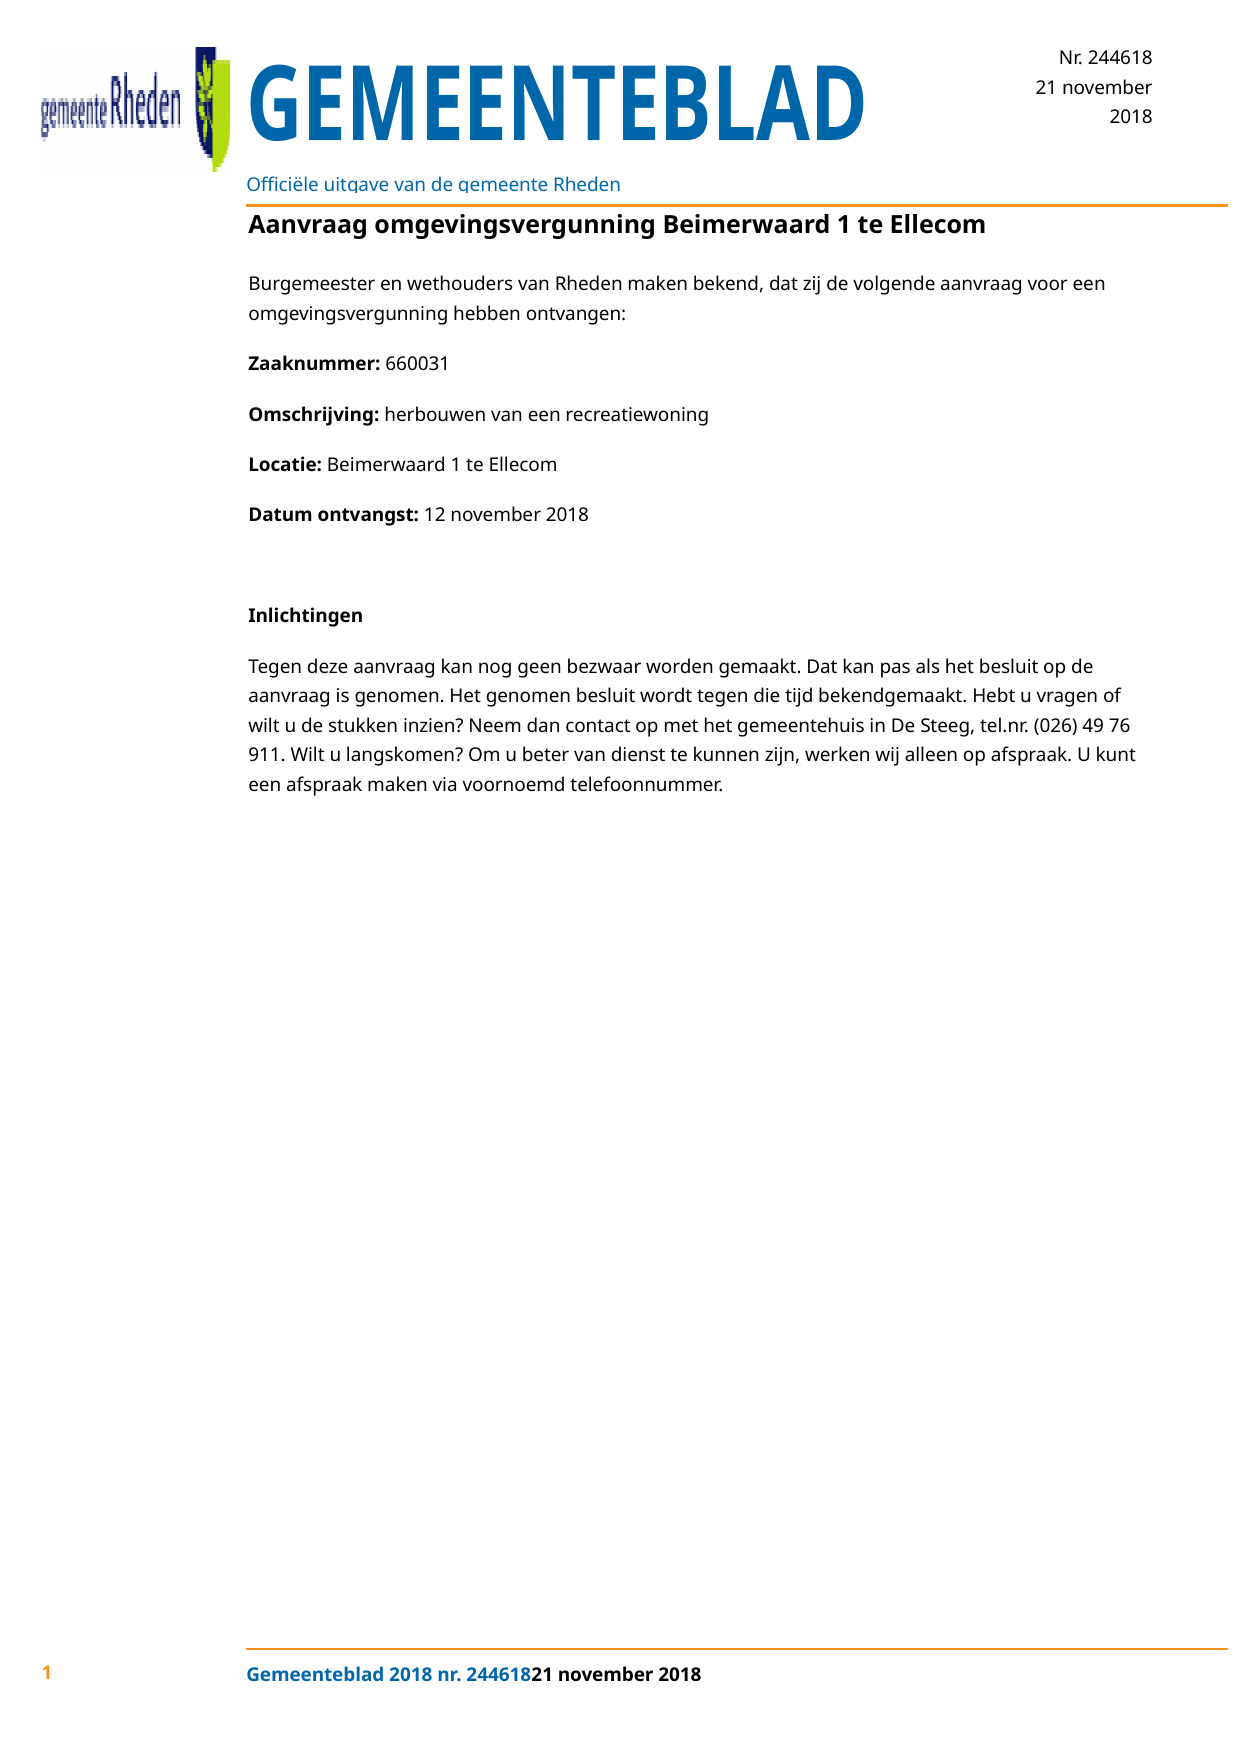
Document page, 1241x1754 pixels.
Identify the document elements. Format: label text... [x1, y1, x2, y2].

text Inlichtingen [248, 602, 1152, 628]
text Burgemeester en wethouders van Rheden maken bekend, dat zij de volgende aanvraag voor een omgevingsvergunning hebben ontvangen: [248, 270, 1152, 326]
text Locatie: Beimerwaard 1 te Ellecom [248, 451, 1152, 477]
text Datum ontvangst: 12 november 2018 [248, 502, 1152, 527]
text Zaaknummer: 660031 [248, 350, 1152, 376]
text Aanvraag omgevingsvergunning Beimerwaard 1 te Ellecom [248, 207, 1152, 241]
text Tegen deze aanvraag kan nog geen bezwaar worden gemaakt. Dat kan pas als het besluit op de aanvraag is genomen. Het genomen besluit wordt tegen die tijd bekendgemaakt. Hebt u vragen of wilt u de stukken inzien? Neem dan contact op met het gemeentehuis in De Steeg, tel.nr. (026) 49 76 911. Wilt u langskomen? Om u beter van dienst te kunnen zijn, werken wij alleen op afspraak. U kunt een afspraak maken via voornoemd telefoonnummer. [248, 653, 1152, 797]
text Omschrijving: herbouwen van een recreatiewoning [248, 401, 1152, 426]
picture [41, 47, 231, 172]
